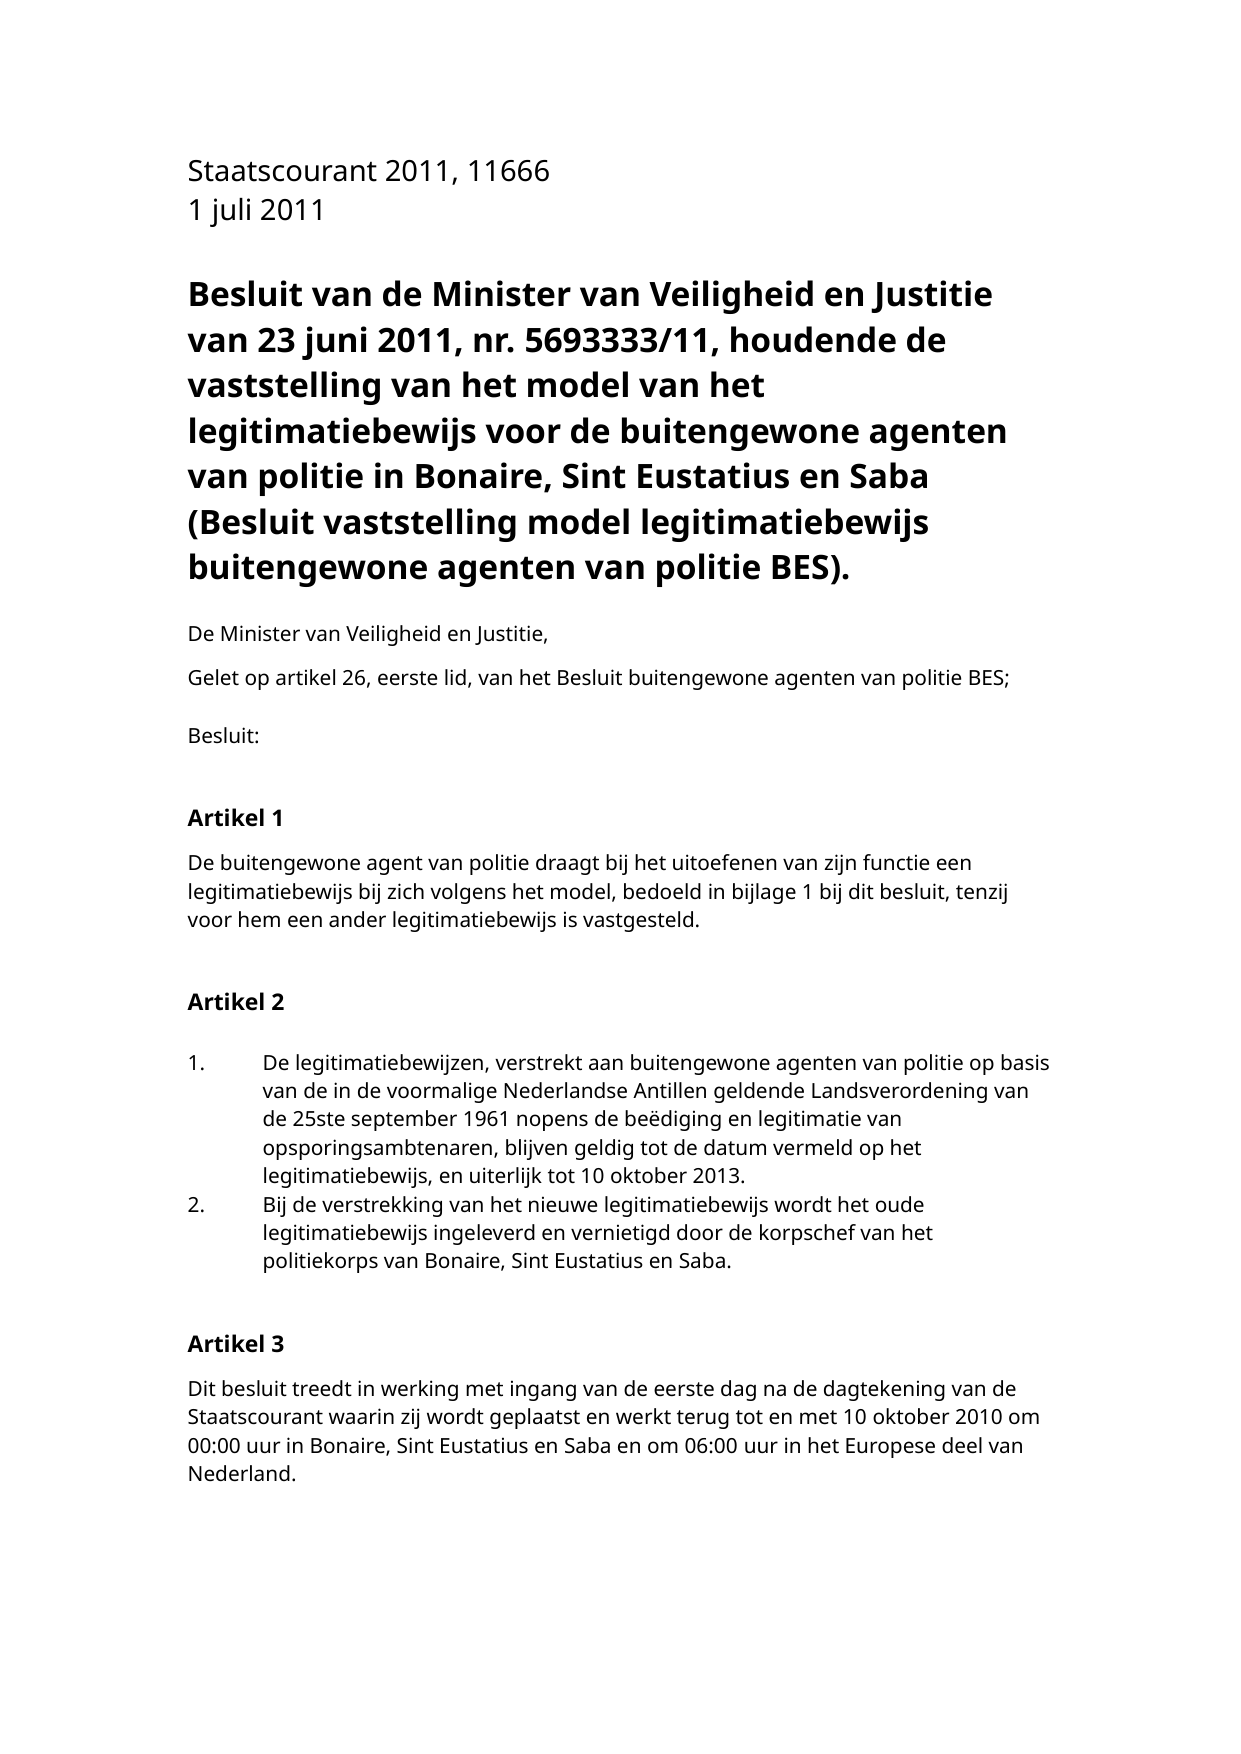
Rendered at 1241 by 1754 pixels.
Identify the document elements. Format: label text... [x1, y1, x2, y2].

subtitle Besluit van de Minister van Veiligheid en Justitie van 23 juni 2011, nr. 5693333/11, houdende de vaststelling van het model van het legitimatiebewijs voor de buitengewone agenten van politie in Bonaire, Sint Eustatius en Saba (Besluit vaststelling model legitimatiebewijs buitengewone agenten van politie BES). [187, 271, 1053, 589]
subtitle Artikel 3 [187, 1328, 1053, 1359]
text Gelet op artikel 26, eerste lid, van het Besluit buitengewone agenten van politie BES; [187, 663, 1053, 691]
text Besluit: [187, 721, 1053, 750]
text De Minister van Veiligheid en Justitie, [187, 619, 1053, 648]
subtitle Artikel 2 [187, 986, 1053, 1018]
list Bij de verstrekking van het nieuwe legitimatiebewijs wordt het oude legitimatiebewijs ingeleverd en vernietigd door de korpschef van het politiekorps van Bonaire, Sint Eustatius en Saba. [187, 1190, 1053, 1275]
text De buitengewone agent van politie draagt bij het uitoefenen van zijn functie een legitimatiebewijs bij zich volgens het model, bedoeld in bijlage 1 bij dit besluit, tenzij voor hem een ander legitimatiebewijs is vastgesteld. [187, 848, 1053, 934]
text Dit besluit treedt in werking met ingang van de eerste dag na de dagtekening van de Staatscourant waarin zij wordt geplaatst en werkt terug tot en met 10 oktober 2010 om 00:00 uur in Bonaire, Sint Eustatius en Saba en om 06:00 uur in het Europese deel van Nederland. [187, 1374, 1053, 1488]
list De legitimatiebewijzen, verstrekt aan buitengewone agenten van politie op basis van de in de voormalige Nederlandse Antillen geldende Landsverordening van de 25ste september 1961 nopens de beëdiging en legitimatie van opsporingsambtenaren, blijven geldig tot de datum vermeld op het legitimatiebewijs, en uiterlijk tot 10 oktober 2013. [187, 1048, 1053, 1190]
subtitle Artikel 1 [187, 802, 1053, 833]
text 1 juli 2011 [187, 190, 1053, 229]
text Staatscourant 2011, 11666 [187, 150, 1053, 190]
